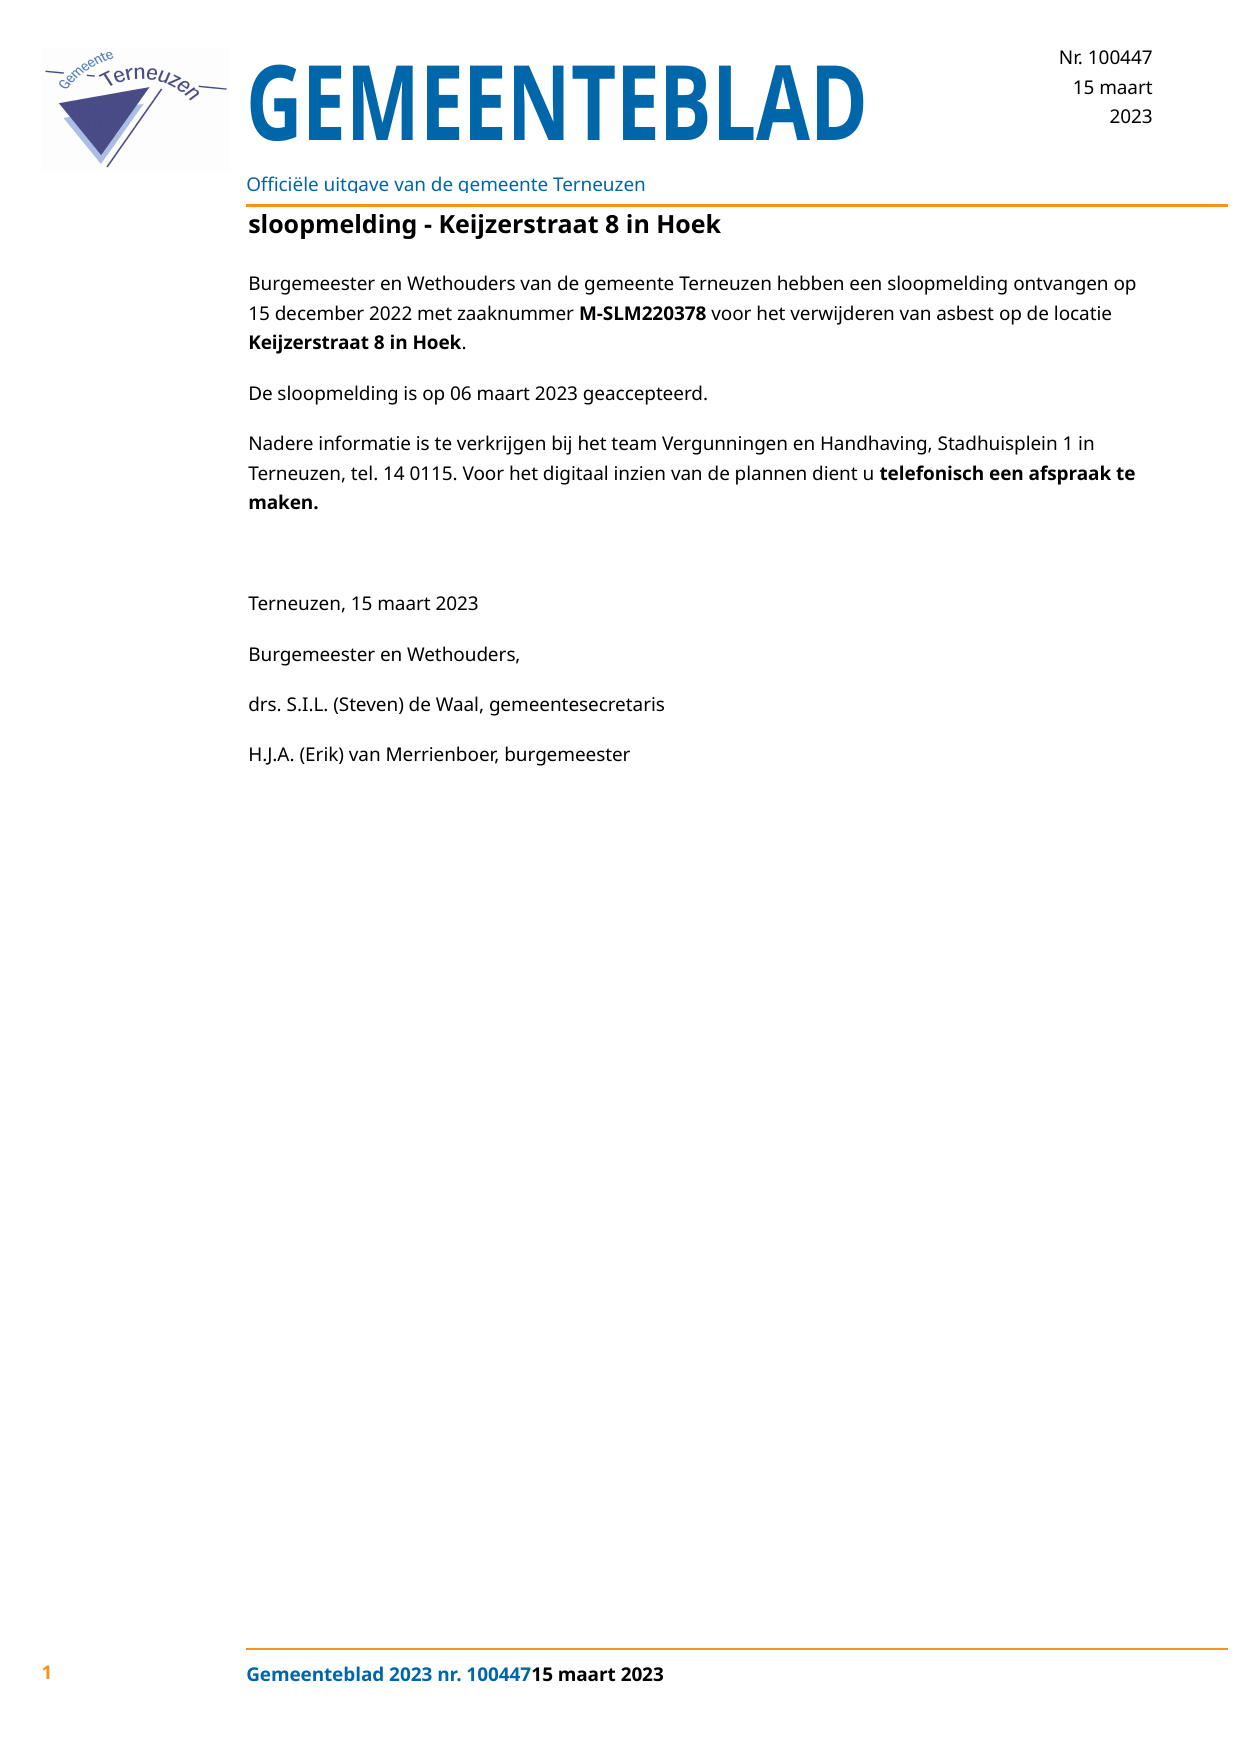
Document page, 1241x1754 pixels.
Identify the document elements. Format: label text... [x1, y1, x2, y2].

text H.J.A. (Erik) van Merrienboer, burgemeester [248, 742, 1152, 767]
text Terneuzen, 15 maart 2023 [248, 590, 1152, 616]
picture [41, 47, 231, 172]
text De sloopmelding is op 06 maart 2023 geaccepteerd. [248, 380, 1152, 406]
text sloopmelding - Keijzerstraat 8 in Hoek [248, 207, 1152, 241]
text drs. S.I.L. (Steven) de Waal, gemeentesecretaris [248, 691, 1152, 717]
text Burgemeester en Wethouders, [248, 641, 1152, 666]
text Nadere informatie is te verkrijgen bij het team Vergunningen en Handhaving, Stadhuisplein 1 in Terneuzen, tel. 14 0115. Voor het digitaal inzien van de plannen dient u telefonisch een afspraak te maken. [248, 430, 1152, 515]
text Burgemeester en Wethouders van de gemeente Terneuzen hebben een sloopmelding ontvangen op 15 december 2022 met zaaknummer M-SLM220378 voor het verwijderen van asbest op de locatie Keijzerstraat 8 in Hoek. [248, 270, 1152, 355]
